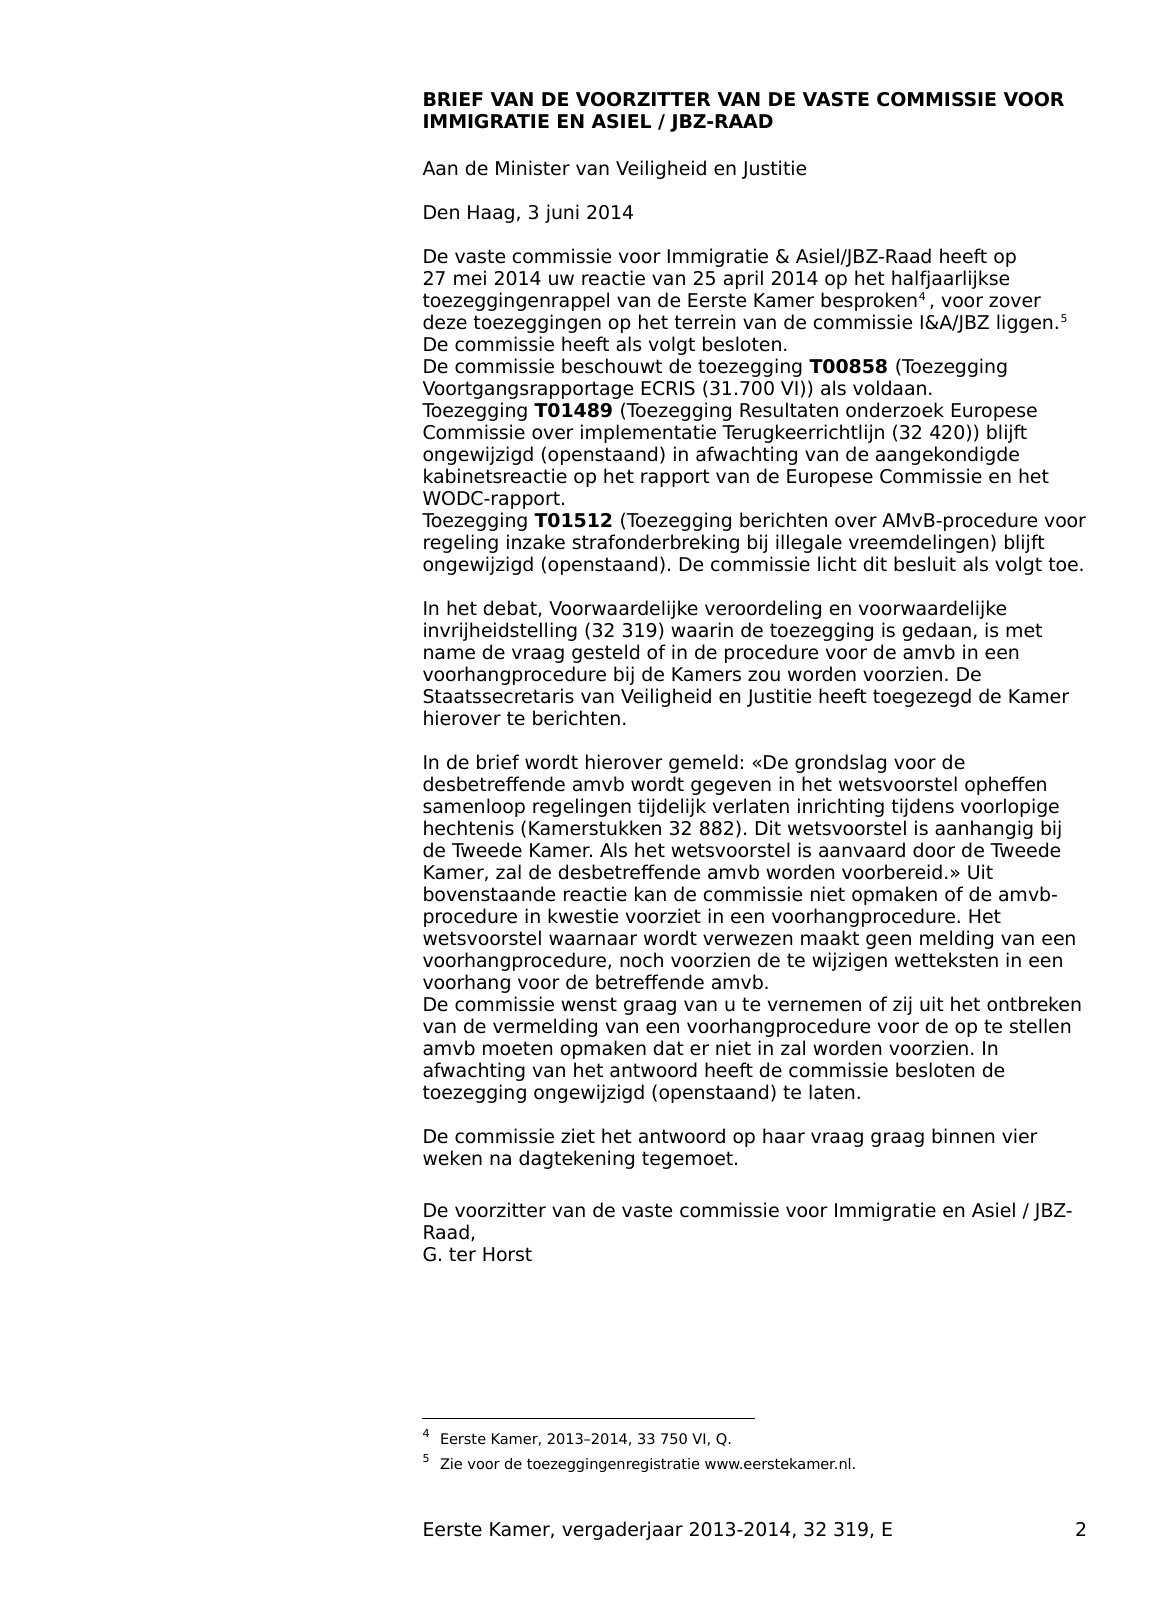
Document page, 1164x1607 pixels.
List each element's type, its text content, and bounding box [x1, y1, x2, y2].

text Aan de Minister van Veiligheid en Justitie [422, 158, 1087, 180]
text De vaste commissie voor Immigratie & Asiel/JBZ-Raad heeft op 27 mei 2014 uw reactie van 25 april 2014 op het halfjaarlijkse toezeggingenrappel van de Eerste Kamer besproken, voor zover deze toezeggingen op het terrein van de commissie I&A/JBZ liggen. De commissie heeft als volgt besloten. [422, 246, 1087, 356]
text De voorzitter van de vaste commissie voor Immigratie en Asiel / JBZ-Raad, G. ter Horst [422, 1200, 1087, 1266]
text De commissie ziet het antwoord op haar vraag graag binnen vier weken na dagtekening tegemoet. [422, 1126, 1087, 1170]
text De commissie beschouwt de toezegging T00858 (Toezegging Voortgangsrapportage ECRIS (31.700 VI)) als voldaan. [422, 356, 1087, 400]
text In het debat, Voorwaardelijke veroordeling en voorwaardelijke invrijheidstelling (32 319) waarin de toezegging is gedaan, is met name de vraag gesteld of in de procedure voor de amvb in een voorhangprocedure bij de Kamers zou worden voorzien. De Staatssecretaris van Veiligheid en Justitie heeft toegezegd de Kamer hierover te berichten. [422, 598, 1087, 730]
text In de brief wordt hierover gemeld: «De grondslag voor de desbetreffende amvb wordt gegeven in het wetsvoorstel opheffen samenloop regelingen tijdelijk verlaten inrichting tijdens voorlopige hechtenis (Kamerstukken 32 882). Dit wetsvoorstel is aanhangig bij de Tweede Kamer. Als het wetsvoorstel is aanvaard door de Tweede Kamer, zal de desbetreffende amvb worden voorbereid.» Uit bovenstaande reactie kan de commissie niet opmaken of de amvb-procedure in kwestie voorziet in een voorhangprocedure. Het wetsvoorstel waarnaar wordt verwezen maakt geen melding van een voorhangprocedure, noch voorzien de te wijzigen wetteksten in een voorhang voor de betreffende amvb. [422, 752, 1087, 994]
text Toezegging T01489 (Toezegging Resultaten onderzoek Europese Commissie over implementatie Terugkeerrichtlijn (32 420)) blijft ongewijzigd (openstaand) in afwachting van de aangekondigde kabinetsreactie op het rapport van de Europese Commissie en het WODC-rapport. [422, 400, 1087, 510]
text Eerste Kamer, 2013–2014, 33 750 VI, Q. [422, 1427, 1087, 1449]
text Toezegging T01512 (Toezegging berichten over AMvB-procedure voor regeling inzake strafonderbreking bij illegale vreemdelingen) blijft ongewijzigd (openstaand). De commissie licht dit besluit als volgt toe. [422, 510, 1087, 576]
text De commissie wenst graag van u te vernemen of zij uit het ontbreken van de vermelding van een voorhangprocedure voor de op te stellen amvb moeten opmaken dat er niet in zal worden voorzien. In afwachting van het antwoord heeft de commissie besloten de toezegging ongewijzigd (openstaand) te laten. [422, 994, 1087, 1104]
text Zie voor de toezeggingenregistratie www.eerstekamer.nl. [422, 1452, 1087, 1474]
text Den Haag, 3 juni 2014 [422, 202, 1087, 224]
subtitle BRIEF VAN DE VOORZITTER VAN DE VASTE COMMISSIE VOOR IMMIGRATIE EN ASIEL / JBZ-RAAD [422, 89, 1087, 133]
